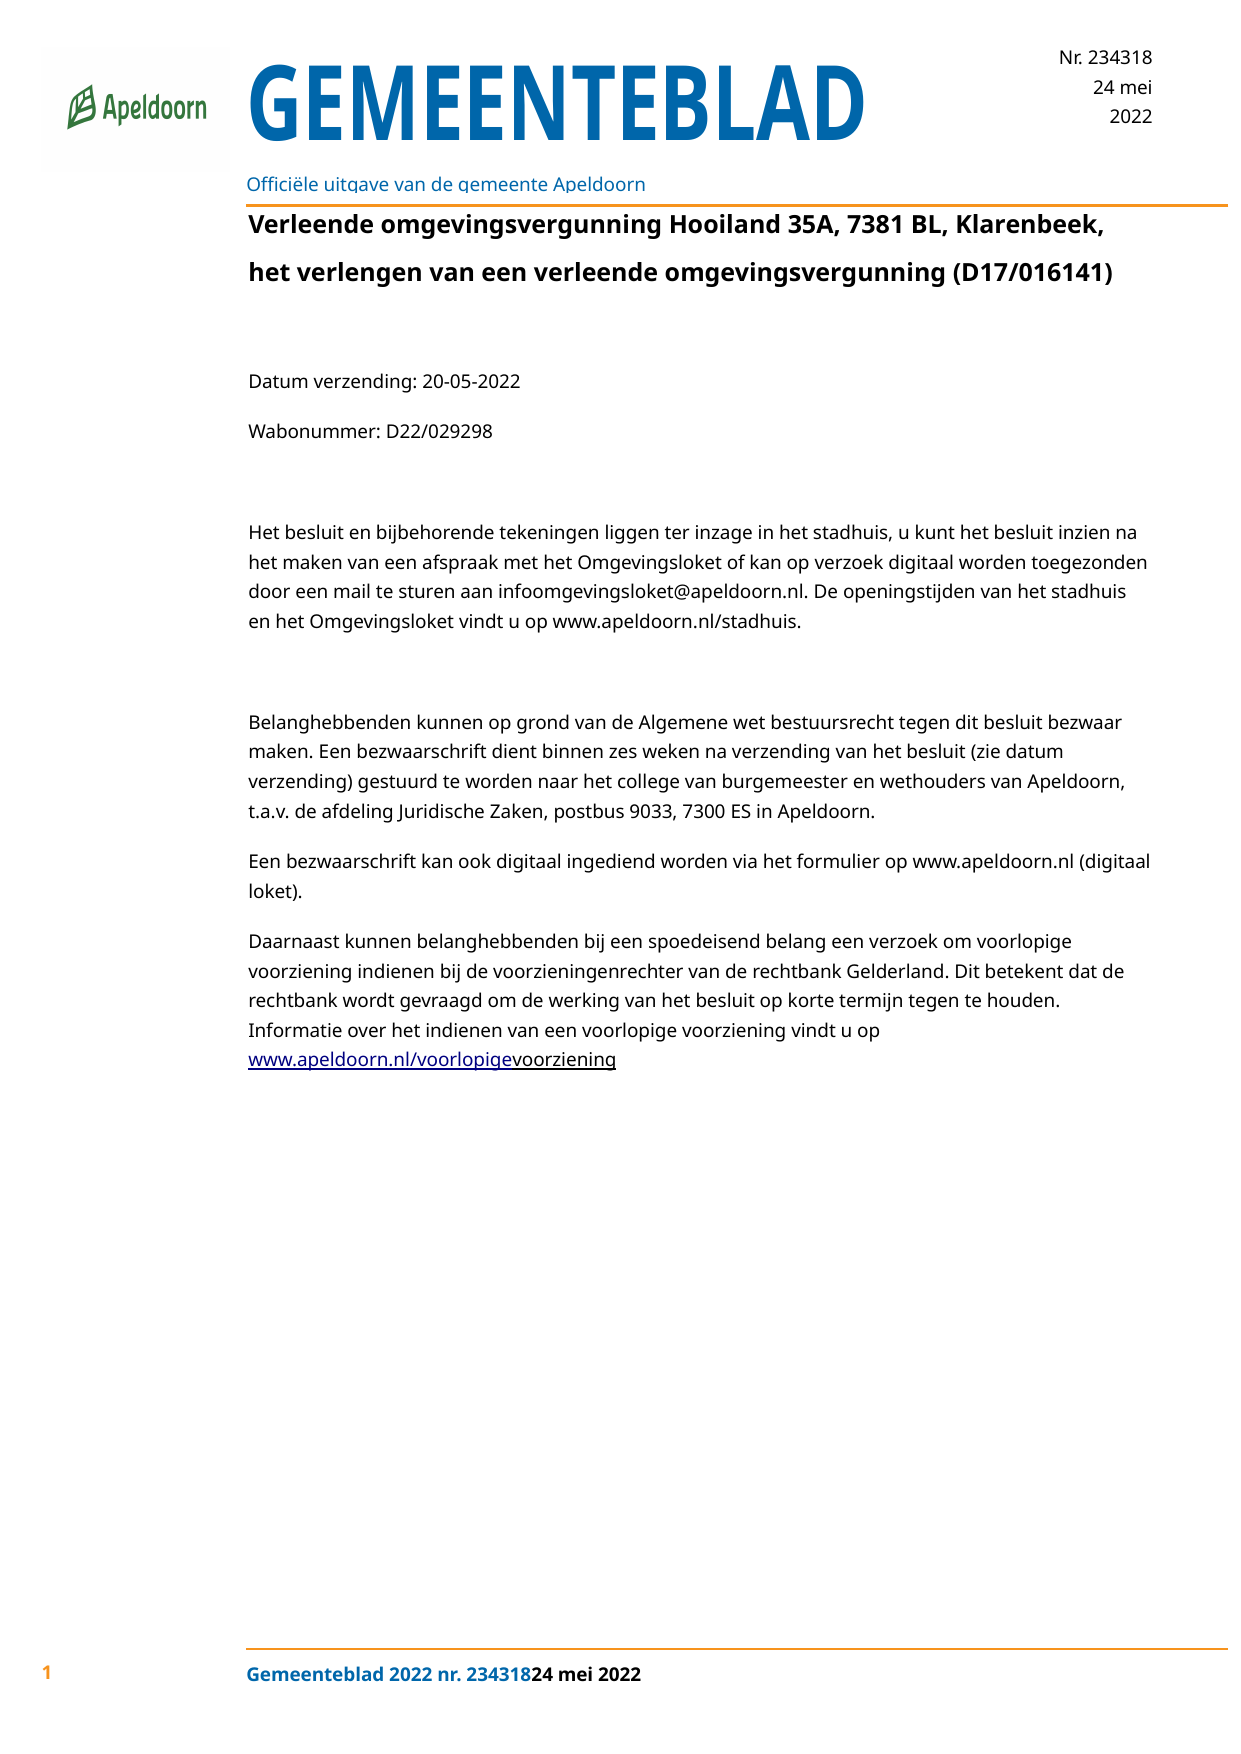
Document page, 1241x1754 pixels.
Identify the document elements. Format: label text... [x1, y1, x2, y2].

text Belanghebbenden kunnen op grond van de Algemene wet bestuursrecht tegen dit besluit bezwaar maken. Een bezwaarschrift dient binnen zes weken na verzending van het besluit (zie datum verzending) gestuurd te worden naar het college van burgemeester en wethouders van Apeldoorn, t.a.v. de afdeling Juridische Zaken, postbus 9033, 7300 ES in Apeldoorn. [248, 709, 1152, 824]
text Daarnaast kunnen belanghebbenden bij een spoedeisend belang een verzoek om voorlopige voorziening indienen bij de voorzieningenrechter van de rechtbank Gelderland. Dit betekent dat de rechtbank wordt gevraagd om de werking van het besluit op korte termijn tegen te houden. Informatie over het indienen van een voorlopige voorziening vindt u op www.apeldoorn.nl/voorlopigevoorziening [248, 928, 1152, 1072]
picture [41, 47, 231, 172]
text Wabonummer: D22/029298 [248, 419, 1152, 444]
text Een bezwaarschrift kan ook digitaal ingediend worden via het formulier op www.apeldoorn.nl (digitaal loket). [248, 848, 1152, 904]
text Het besluit en bijbehorende tekeningen liggen ter inzage in het stadhuis, u kunt het besluit inzien na het maken van een afspraak met het Omgevingsloket of kan op verzoek digitaal worden toegezonden door een mail te sturen aan infoomgevingsloket@apeldoorn.nl. De openingstijden van het stadhuis en het Omgevingsloket vindt u op www.apeldoorn.nl/stadhuis. [248, 519, 1152, 634]
text Datum verzending: 20-05-2022 [248, 368, 1152, 394]
text Verleende omgevingsvergunning Hooiland 35A, 7381 BL, Klarenbeek, het verlengen van een verleende omgevingsvergunning (D17/016141) [248, 207, 1152, 288]
